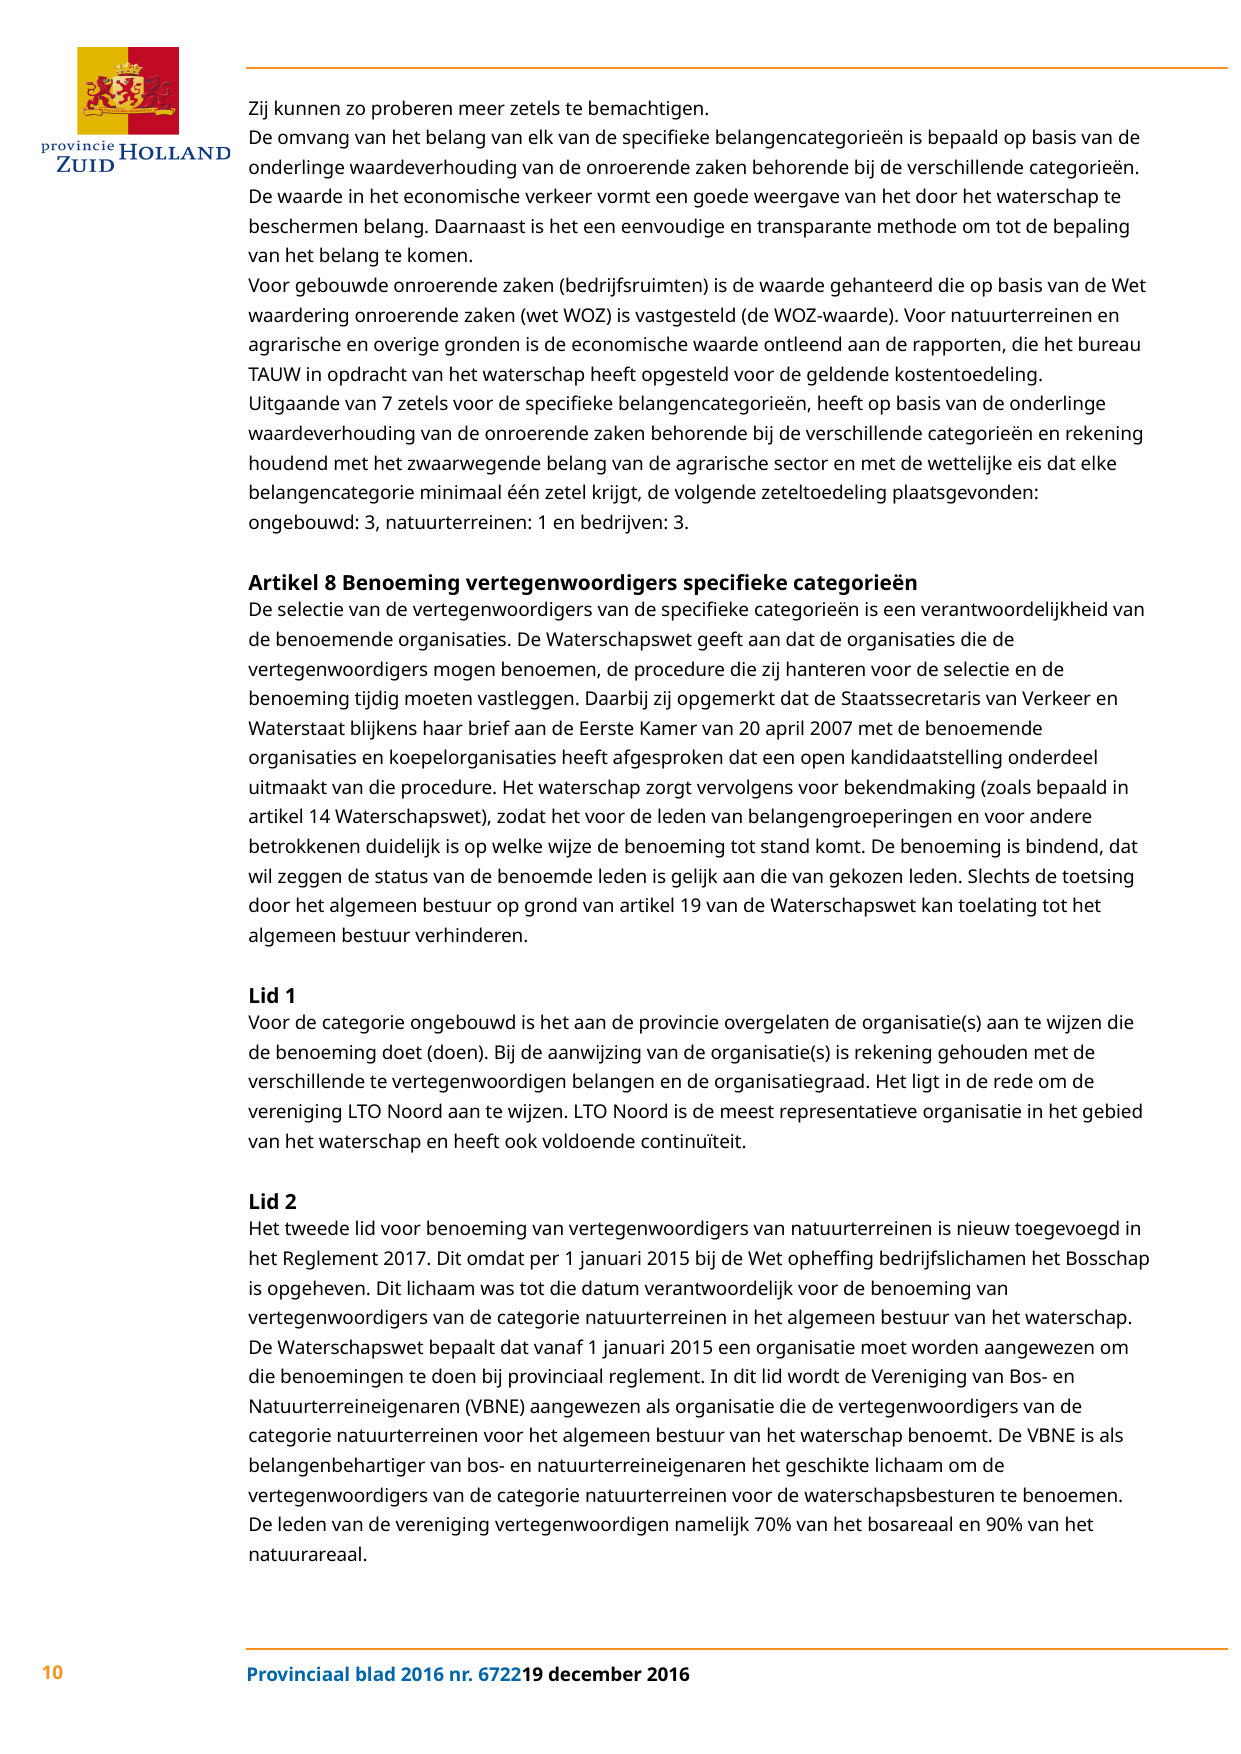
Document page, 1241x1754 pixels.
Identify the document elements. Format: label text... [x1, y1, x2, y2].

text Uitgaande van 7 zetels voor de specifieke belangencategorieën, heeft op basis van de onderlinge waardeverhouding van de onroerende zaken behorende bij de verschillende categorieën en rekening houdend met het zwaarwegende belang van de agrarische sector en met de wettelijke eis dat elke belangencategorie minimaal één zetel krijgt, de volgende zeteltoedeling plaatsgevonden: ongebouwd: 3, natuurterreinen: 1 en bedrijven: 3. [248, 391, 1152, 535]
text De omvang van het belang van elk van de specifieke belangencategorieën is bepaald op basis van de onderlinge waardeverhouding van de onroerende zaken behorende bij de verschillende categorieën. De waarde in het economische verkeer vormt een goede weergave van het door het waterschap te beschermen belang. Daarnaast is het een eenvoudige en transparante methode om tot de bepaling van het belang te komen. [248, 124, 1152, 268]
picture [41, 47, 231, 172]
text Voor gebouwde onroerende zaken (bedrijfsruimten) is de waarde gehanteerd die op basis van de Wet waardering onroerende zaken (wet WOZ) is vastgesteld (de WOZ-waarde). Voor natuurterreinen en agrarische en overige gronden is de economische waarde ontleend aan de rapporten, die het bureau TAUW in opdracht van het waterschap heeft opgesteld voor de geldende kostentoedeling. [248, 272, 1152, 387]
text De selectie van de vertegenwoordigers van de specifieke categorieën is een verantwoordelijkheid van de benoemende organisaties. De Waterschapswet geeft aan dat de organisaties die de vertegenwoordigers mogen benoemen, de procedure die zij hanteren voor de selectie en de benoeming tijdig moeten vastleggen. Daarbij zij opgemerkt dat de Staatssecretaris van Verkeer en Waterstaat blijkens haar brief aan de Eerste Kamer van 20 april 2007 met de benoemende organisaties en koepelorganisaties heeft afgesproken dat een open kandidaatstelling onderdeel uitmaakt van die procedure. Het waterschap zorgt vervolgens voor bekendmaking (zoals bepaald in artikel 14 Waterschapswet), zodat het voor de leden van belangengroeperingen en voor andere betrokkenen duidelijk is op welke wijze de benoeming tot stand komt. De benoeming is bindend, dat wil zeggen de status van de benoemde leden is gelijk aan die van gekozen leden. Slechts de toetsing door het algemeen bestuur op grond van artikel 19 van de Waterschapswet kan toelating tot het algemeen bestuur verhinderen. [248, 597, 1152, 948]
text Zij kunnen zo proberen meer zetels te bemachtigen. [248, 95, 1152, 121]
text Lid 2 [248, 1187, 1152, 1216]
text Lid 1 [248, 981, 1152, 1009]
text Artikel 8 Benoeming vertegenwoordigers specifieke categorieën [248, 568, 1152, 597]
text Voor de categorie ongebouwd is het aan de provincie overgelaten de organisatie(s) aan te wijzen die de benoeming doet (doen). Bij de aanwijzing van de organisatie(s) is rekening gehouden met de verschillende te vertegenwoordigen belangen en de organisatiegraad. Het ligt in de rede om de vereniging LTO Noord aan te wijzen. LTO Noord is de meest representatieve organisatie in het gebied van het waterschap en heeft ook voldoende continuïteit. [248, 1009, 1152, 1154]
text Het tweede lid voor benoeming van vertegenwoordigers van natuurterreinen is nieuw toegevoegd in het Reglement 2017. Dit omdat per 1 januari 2015 bij de Wet opheffing bedrijfslichamen het Bosschap is opgeheven. Dit lichaam was tot die datum verantwoordelijk voor de benoeming van vertegenwoordigers van de categorie natuurterreinen in het algemeen bestuur van het waterschap. De Waterschapswet bepaalt dat vanaf 1 januari 2015 een organisatie moet worden aangewezen om die benoemingen te doen bij provinciaal reglement. In dit lid wordt de Vereniging van Bos- en Natuurterreineigenaren (VBNE) aangewezen als organisatie die de vertegenwoordigers van de categorie natuurterreinen voor het algemeen bestuur van het waterschap benoemt. De VBNE is als belangenbehartiger van bos- en natuurterreineigenaren het geschikte lichaam om de vertegenwoordigers van de categorie natuurterreinen voor de waterschapsbesturen te benoemen. De leden van de vereniging vertegenwoordigen namelijk 70% van het bosareaal en 90% van het natuurareaal. [248, 1216, 1152, 1567]
